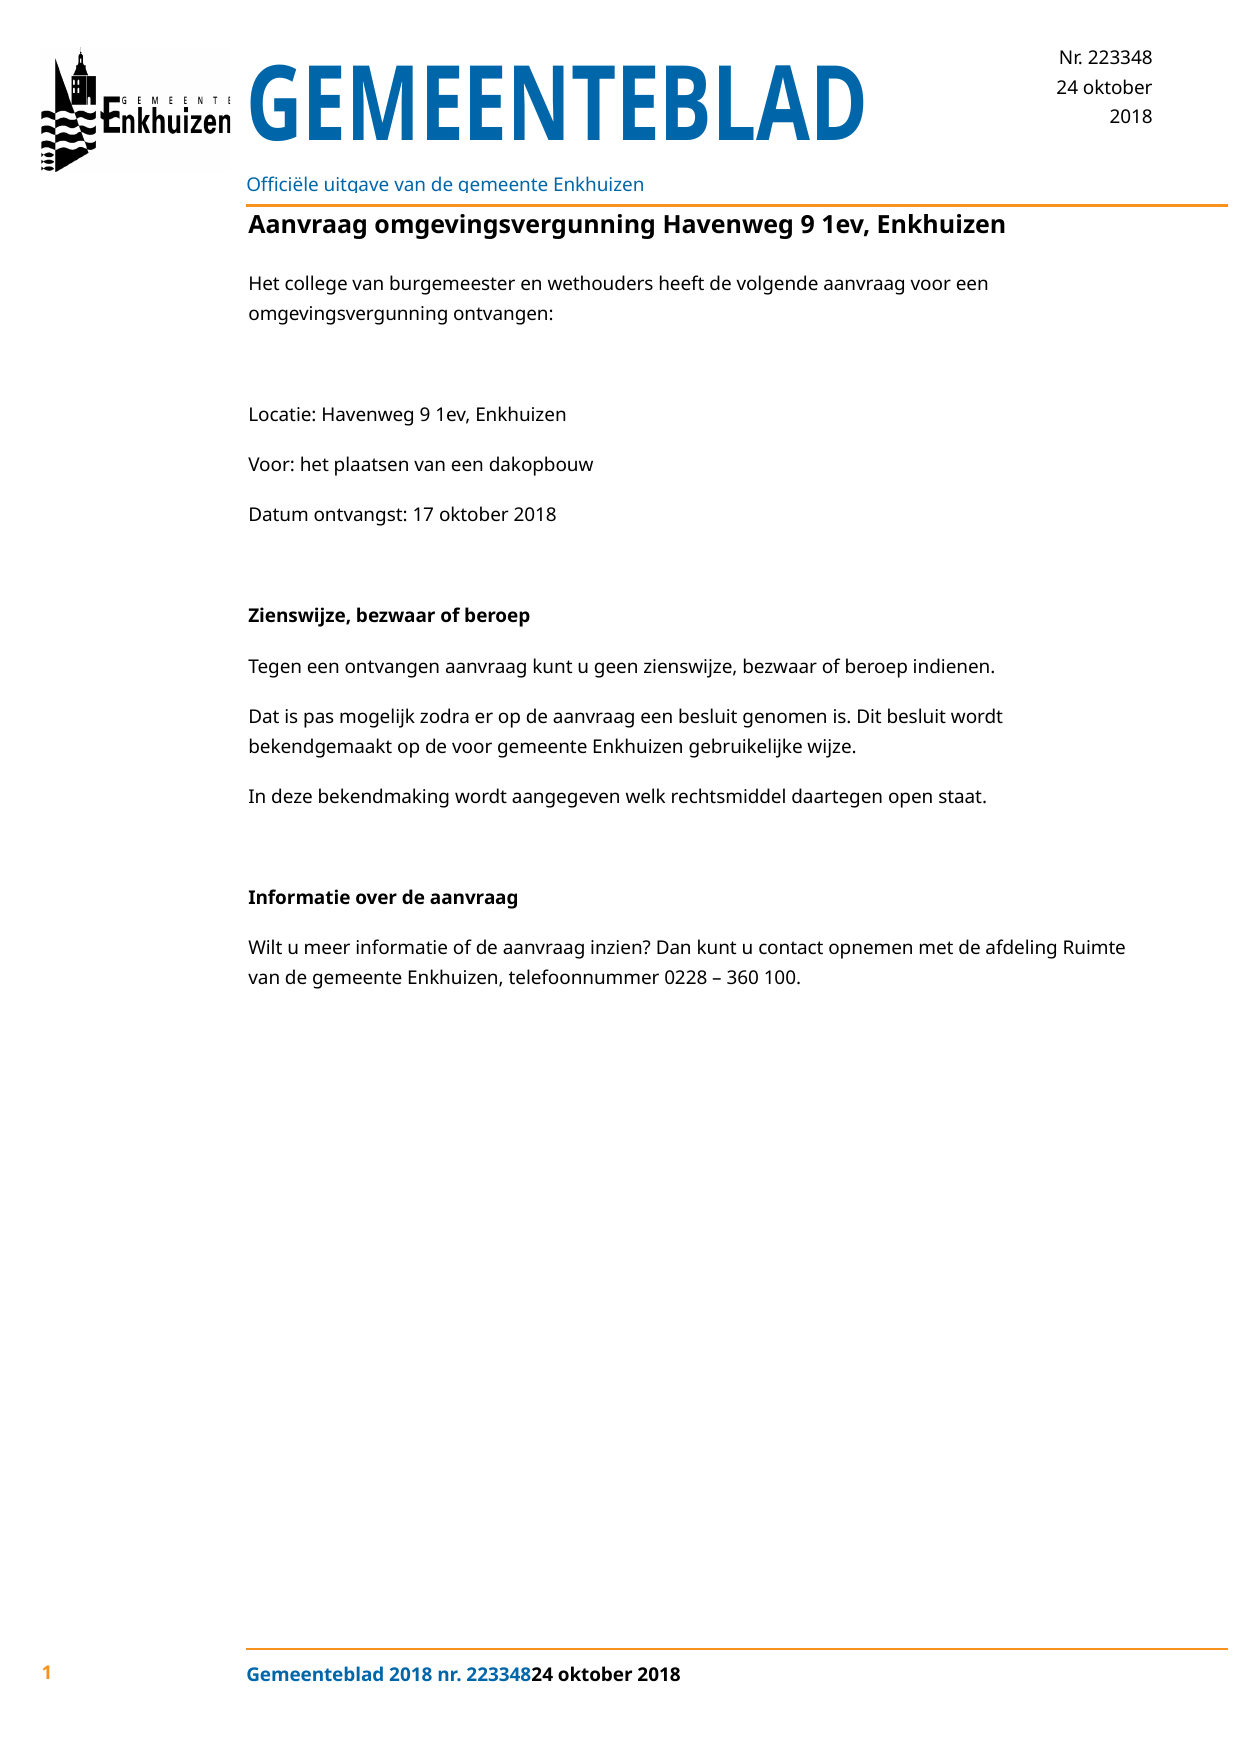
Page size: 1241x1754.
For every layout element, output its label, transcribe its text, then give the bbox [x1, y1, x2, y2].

text Datum ontvangst: 17 oktober 2018 [248, 502, 1152, 527]
picture [41, 47, 231, 172]
text Voor: het plaatsen van een dakopbouw [248, 451, 1152, 477]
text In deze bekendmaking wordt aangegeven welk rechtsmiddel daartegen open staat. [248, 783, 1152, 809]
text Locatie: Havenweg 9 1ev, Enkhuizen [248, 401, 1152, 426]
text Dat is pas mogelijk zodra er op de aanvraag een besluit genomen is. Dit besluit wordt bekendgemaakt op de voor gemeente Enkhuizen gebruikelijke wijze. [248, 703, 1152, 758]
text Informatie over de aanvraag [248, 884, 1152, 910]
text Wilt u meer informatie of de aanvraag inzien? Dan kunt u contact opnemen met de afdeling Ruimte van de gemeente Enkhuizen, telefoonnummer 0228 – 360 100. [248, 934, 1152, 990]
text Aanvraag omgevingsvergunning Havenweg 9 1ev, Enkhuizen [248, 207, 1152, 241]
text Zienswijze, bezwaar of beroep [248, 602, 1152, 628]
text Tegen een ontvangen aanvraag kunt u geen zienswijze, bezwaar of beroep indienen. [248, 653, 1152, 678]
text Het college van burgemeester en wethouders heeft de volgende aanvraag voor een omgevingsvergunning ontvangen: [248, 270, 1152, 326]
